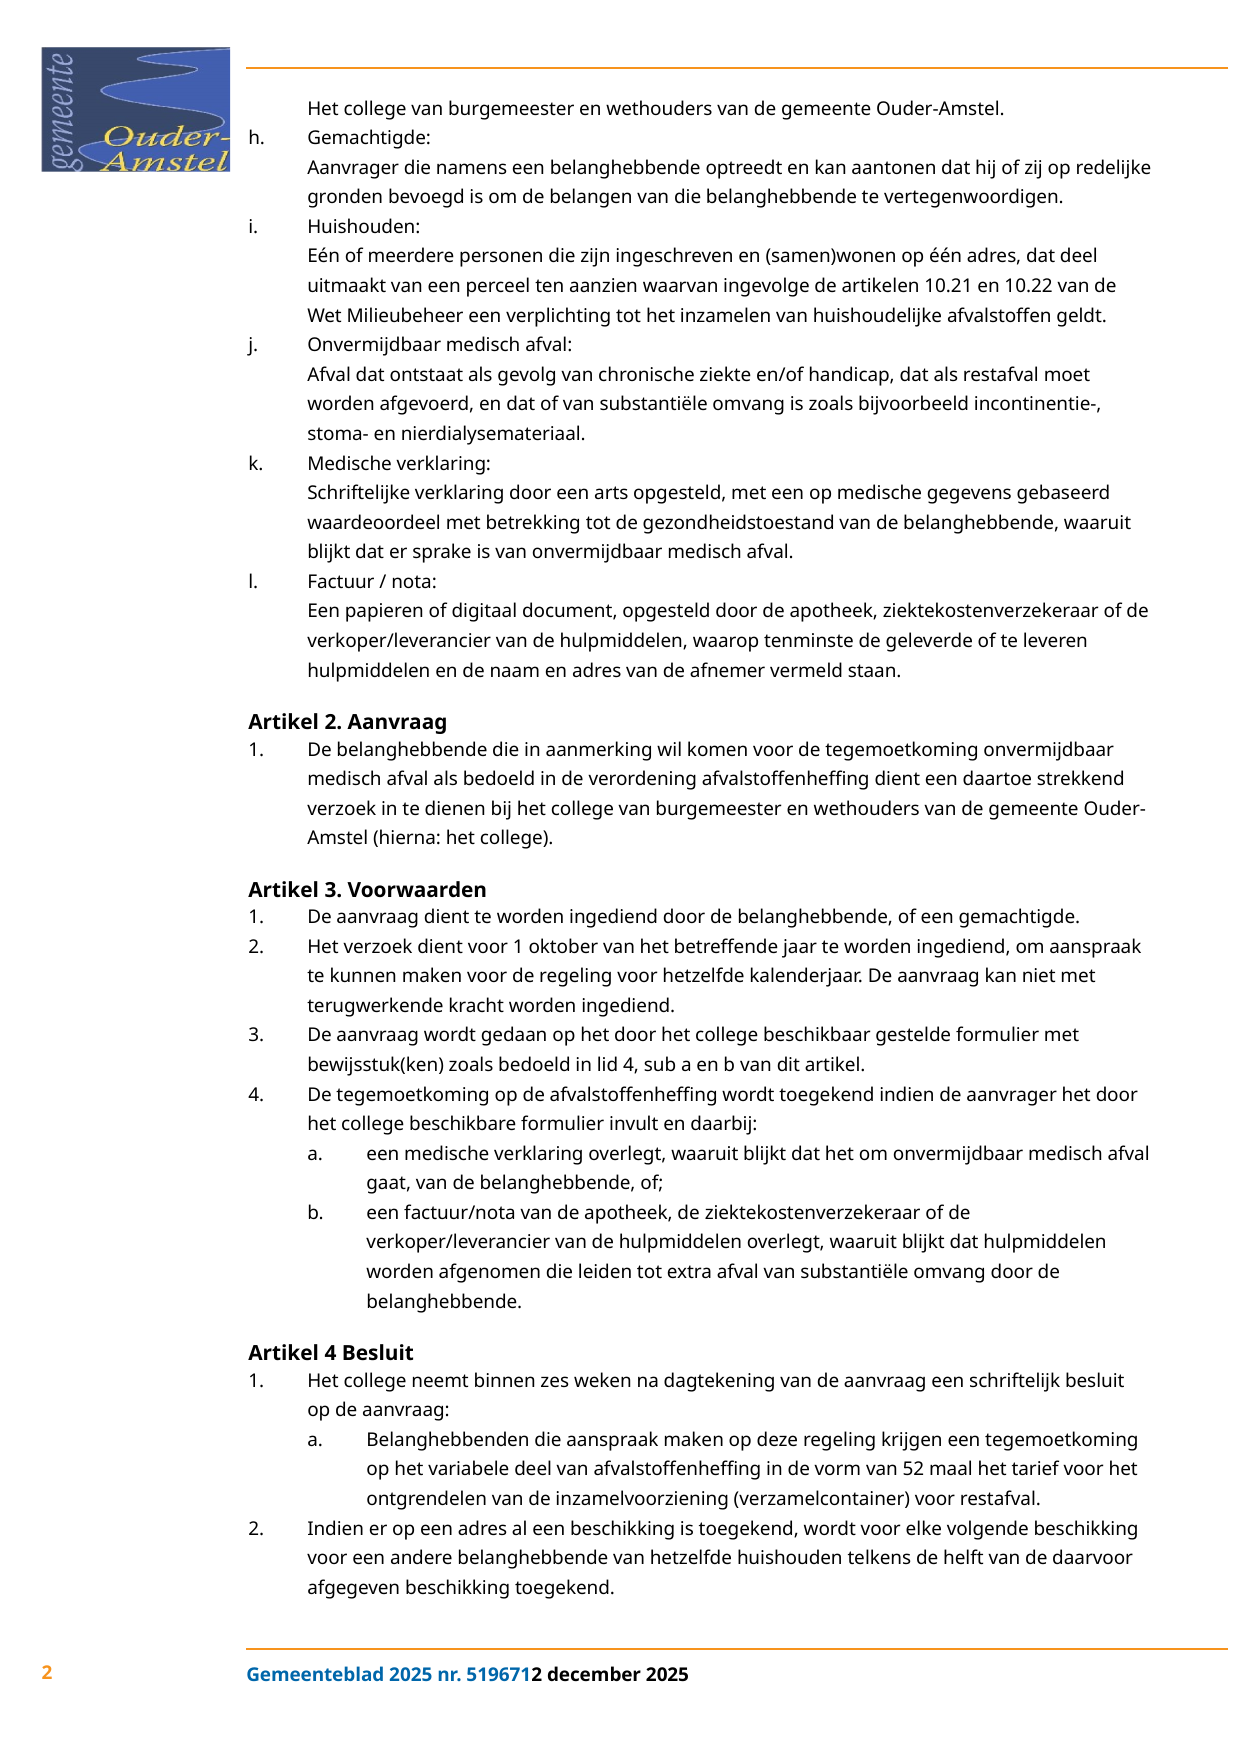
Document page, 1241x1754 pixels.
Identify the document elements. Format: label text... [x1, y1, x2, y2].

list De aanvraag wordt gedaan op het door het college beschikbaar gestelde formulier met bewijsstuk(ken) zoals bedoeld in lid 4, sub a en b van dit artikel. [248, 1022, 1152, 1077]
list Het college van burgemeester en wethouders van de gemeente Ouder-Amstel. [248, 95, 1152, 121]
list Factuur / nota: [248, 568, 1152, 594]
list een factuur/nota van de apotheek, de ziektekostenverzekeraar of de verkoper/leverancier van de hulpmiddelen overlegt, waaruit blijkt dat hulpmiddelen worden afgenomen die leiden tot extra afval van substantiële omvang door de belanghebbende. [307, 1199, 1152, 1314]
list Huishouden: [248, 213, 1152, 239]
list Aanvrager die namens een belanghebbende optreedt en kan aantonen dat hij of zij op redelijke gronden bevoegd is om de belangen van die belanghebbende te vertegenwoordigen. [248, 154, 1152, 209]
list Indien er op een adres al een beschikking is toegekend, wordt voor elke volgende beschikking voor een andere belanghebbende van hetzelfde huishouden telkens de helft van de daarvoor afgegeven beschikking toegekend. [248, 1515, 1152, 1599]
list Gemachtigde: [248, 124, 1152, 150]
list Het college neemt binnen zes weken na dagtekening van de aanvraag een schriftelijk besluit op de aanvraag: [248, 1367, 1152, 1422]
list De aanvraag dient te worden ingediend door de belanghebbende, of een gemachtigde. [248, 903, 1152, 929]
picture [41, 47, 231, 172]
text Artikel 2. Aanvraag [248, 707, 1152, 736]
list Een papieren of digitaal document, opgesteld door de apotheek, ziektekostenverzekeraar of de verkoper/leverancier van de hulpmiddelen, waarop tenminste de geleverde of te leveren hulpmiddelen en de naam en adres van de afnemer vermeld staan. [248, 598, 1152, 683]
list De belanghebbende die in aanmerking wil komen voor de tegemoetkoming onvermijdbaar medisch afval als bedoeld in de verordening afvalstoffenheffing dient een daartoe strekkend verzoek in te dienen bij het college van burgemeester en wethouders van de gemeente Ouder-Amstel (hierna: het college). [248, 736, 1152, 850]
list Het verzoek dient voor 1 oktober van het betreffende jaar te worden ingediend, om aanspraak te kunnen maken voor de regeling voor hetzelfde kalenderjaar. De aanvraag kan niet met terugwerkende kracht worden ingediend. [248, 933, 1152, 1018]
list Medische verklaring: [248, 450, 1152, 476]
list Afval dat ontstaat als gevolg van chronische ziekte en/of handicap, dat als restafval moet worden afgevoerd, en dat of van substantiële omvang is zoals bijvoorbeeld incontinentie-, stoma- en nierdialysemateriaal. [248, 361, 1152, 446]
list De tegemoetkoming op de afvalstoffenheffing wordt toegekend indien de aanvrager het door het college beschikbare formulier invult en daarbij: [248, 1081, 1152, 1136]
list Belanghebbenden die aanspraak maken op deze regeling krijgen een tegemoetkoming op het variabele deel van afvalstoffenheffing in de vorm van 52 maal het tarief voor het ontgrendelen van de inzamelvoorziening (verzamelcontainer) voor restafval. [307, 1426, 1152, 1511]
list Schriftelijke verklaring door een arts opgesteld, met een op medische gegevens gebaseerd waardeoordeel met betrekking tot de gezondheidstoestand van de belanghebbende, waaruit blijkt dat er sprake is van onvermijdbaar medisch afval. [248, 479, 1152, 564]
text Artikel 4 Besluit [248, 1338, 1152, 1367]
list een medische verklaring overlegt, waaruit blijkt dat het om onvermijdbaar medisch afval gaat, van de belanghebbende, of; [307, 1140, 1152, 1195]
list Eén of meerdere personen die zijn ingeschreven en (samen)wonen op één adres, dat deel uitmaakt van een perceel ten aanzien waarvan ingevolge de artikelen 10.21 en 10.22 van de Wet Milieubeheer een verplichting tot het inzamelen van huishoudelijke afvalstoffen geldt. [248, 243, 1152, 328]
list Onvermijdbaar medisch afval: [248, 331, 1152, 357]
text Artikel 3. Voorwaarden [248, 875, 1152, 903]
